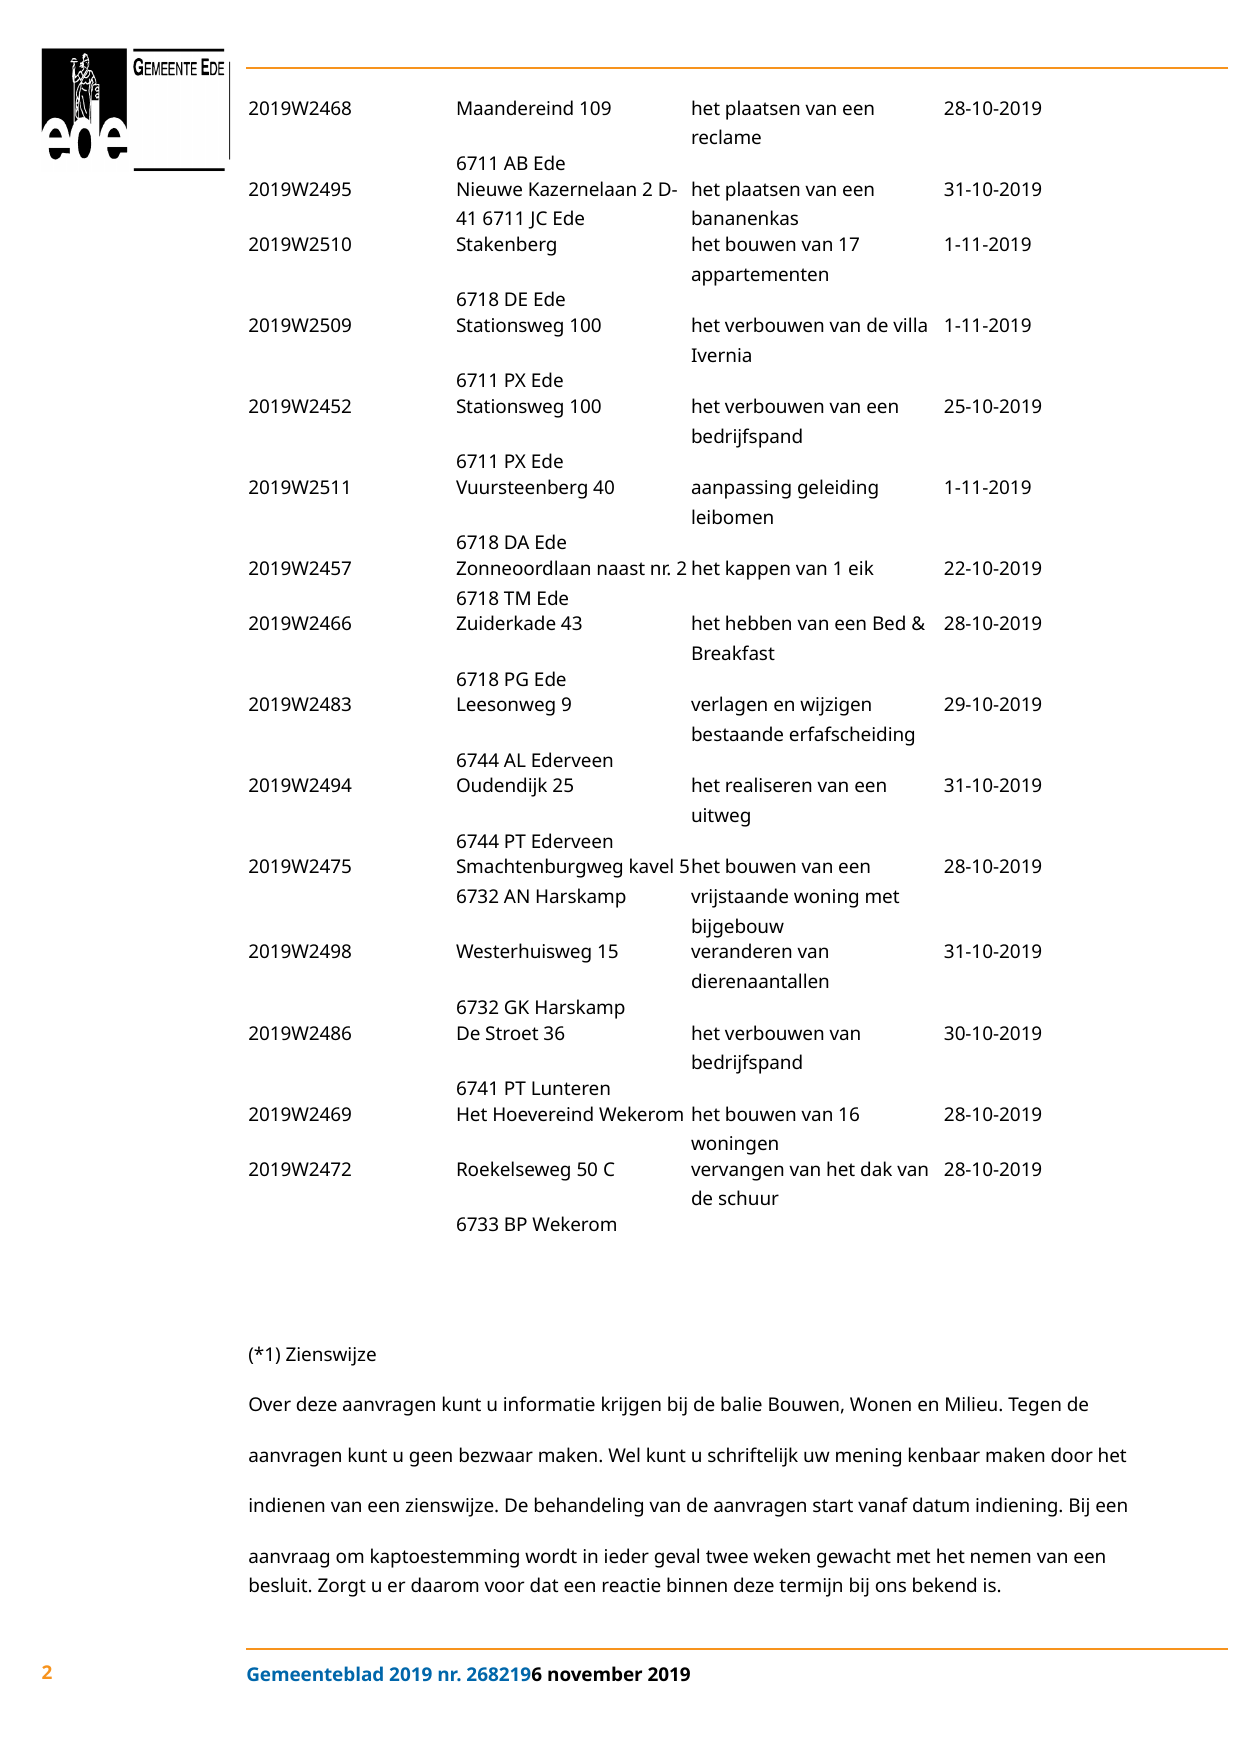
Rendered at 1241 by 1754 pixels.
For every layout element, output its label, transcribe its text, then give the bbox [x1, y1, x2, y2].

table_cell [691, 286, 944, 312]
text aanvraag om kaptoestemming wordt in ieder geval twee weken gewacht met het nemen van een besluit. Zorgt u er daarom voor dat een reactie binnen deze termijn bij ons bekend is. [248, 1543, 1152, 1598]
table_cell [944, 1211, 1152, 1237]
table_cell [248, 1075, 456, 1101]
table_cell [944, 530, 1152, 555]
table_cell het plaatsen van een bananenkas [691, 176, 944, 231]
table_cell [691, 1211, 944, 1237]
table_cell [944, 368, 1152, 393]
table_cell Zonneoordlaan naast nr. 2 6718 TM Ede [456, 555, 691, 611]
table_cell 31-10-2019 [944, 939, 1152, 994]
table_cell het kappen van 1 eik [691, 555, 944, 611]
table_cell het bouwen van 17 appartementen [691, 231, 944, 286]
table_cell 2019W2469 [248, 1101, 456, 1156]
table_cell verlagen en wijzigen bestaande erfafscheiding [691, 692, 944, 747]
table_cell [691, 747, 944, 773]
table_cell het verbouwen van bedrijfspand [691, 1020, 944, 1075]
table_cell 28-10-2019 [944, 95, 1152, 150]
table_cell 2019W2494 [248, 773, 456, 828]
table_cell 2019W2511 [248, 474, 456, 529]
table_cell 28-10-2019 [944, 854, 1152, 939]
table_cell [691, 1075, 944, 1101]
table_cell 6744 PT Ederveen [456, 828, 691, 854]
table_cell [944, 994, 1152, 1020]
table_cell 1-11-2019 [944, 231, 1152, 286]
table_cell [944, 1075, 1152, 1101]
table_cell 6741 PT Lunteren [456, 1075, 691, 1101]
table_cell [691, 530, 944, 555]
table_cell 6711 PX Ede [456, 449, 691, 474]
table_cell Smachtenburgweg kavel 5 6732 AN Harskamp [456, 854, 691, 939]
table_cell [248, 368, 456, 393]
table_cell het plaatsen van een reclame [691, 95, 944, 150]
table_cell De Stroet 36 [456, 1020, 691, 1075]
table_cell 2019W2498 [248, 939, 456, 994]
table_cell [691, 150, 944, 176]
table_cell 2019W2495 [248, 176, 456, 231]
table_cell het hebben van een Bed & Breakfast [691, 611, 944, 666]
table_cell 31-10-2019 [944, 176, 1152, 231]
table_cell 31-10-2019 [944, 773, 1152, 828]
table_cell [248, 1211, 456, 1237]
table_cell [944, 286, 1152, 312]
table_cell veranderen van dierenaantallen [691, 939, 944, 994]
table_cell 25-10-2019 [944, 393, 1152, 448]
table_cell [248, 530, 456, 555]
table_cell 6711 AB Ede [456, 150, 691, 176]
table_cell 1-11-2019 [944, 474, 1152, 529]
table_cell 6718 DA Ede [456, 530, 691, 555]
table_cell 2019W2510 [248, 231, 456, 286]
table_cell [248, 150, 456, 176]
table_cell [944, 828, 1152, 854]
table_cell [248, 449, 456, 474]
table_cell Zuiderkade 43 [456, 611, 691, 666]
table_cell 30-10-2019 [944, 1020, 1152, 1075]
table_cell Maandereind 109 [456, 95, 691, 150]
table_cell 2019W2457 [248, 555, 456, 611]
table_cell [691, 828, 944, 854]
table_cell 22-10-2019 [944, 555, 1152, 611]
text indienen van een zienswijze. De behandeling van de aanvragen start vanaf datum indiening. Bij een [248, 1492, 1152, 1518]
table_cell 6732 GK Harskamp [456, 994, 691, 1020]
table_cell 2019W2466 [248, 611, 456, 666]
table_cell Leesonweg 9 [456, 692, 691, 747]
table_cell Stationsweg 100 [456, 312, 691, 367]
table_cell Vuursteenberg 40 [456, 474, 691, 529]
table_cell Nieuwe Kazernelaan 2 D-41 6711 JC Ede [456, 176, 691, 231]
table_cell 2019W2452 [248, 393, 456, 448]
table_cell [248, 828, 456, 854]
table_cell 29-10-2019 [944, 692, 1152, 747]
text Over deze aanvragen kunt u informatie krijgen bij de balie Bouwen, Wonen en Milieu. Tegen de [248, 1392, 1152, 1417]
table_cell [691, 449, 944, 474]
text aanvragen kunt u geen bezwaar maken. Wel kunt u schriftelijk uw mening kenbaar maken door het [248, 1442, 1152, 1468]
table_cell [248, 286, 456, 312]
table_cell het bouwen van een vrijstaande woning met bijgebouw [691, 854, 944, 939]
table_cell [248, 747, 456, 773]
table_cell [944, 150, 1152, 176]
table_cell 1-11-2019 [944, 312, 1152, 367]
table_cell 28-10-2019 [944, 1156, 1152, 1211]
table_cell 2019W2486 [248, 1020, 456, 1075]
table_cell 2019W2509 [248, 312, 456, 367]
table_cell 6711 PX Ede [456, 368, 691, 393]
table_cell Stakenberg [456, 231, 691, 286]
table_cell 6744 AL Ederveen [456, 747, 691, 773]
table_cell 6733 BP Wekerom [456, 1211, 691, 1237]
table_cell [691, 994, 944, 1020]
table_cell [248, 994, 456, 1020]
table_cell 2019W2472 [248, 1156, 456, 1211]
table_cell het realiseren van een uitweg [691, 773, 944, 828]
table_cell 28-10-2019 [944, 1101, 1152, 1156]
table_cell Westerhuisweg 15 [456, 939, 691, 994]
table_cell het verbouwen van de villa Ivernia [691, 312, 944, 367]
table_cell [944, 747, 1152, 773]
table_cell [691, 666, 944, 692]
table_cell vervangen van het dak van de schuur [691, 1156, 944, 1211]
table_cell 2019W2468 [248, 95, 456, 150]
table_cell het bouwen van 16 woningen [691, 1101, 944, 1156]
table_cell Stationsweg 100 [456, 393, 691, 448]
picture [41, 47, 231, 172]
table_cell [944, 449, 1152, 474]
table_cell [691, 368, 944, 393]
table_cell het verbouwen van een bedrijfspand [691, 393, 944, 448]
table_cell 28-10-2019 [944, 611, 1152, 666]
table_cell [248, 666, 456, 692]
table_cell [944, 666, 1152, 692]
table_cell 2019W2483 [248, 692, 456, 747]
table_cell Oudendijk 25 [456, 773, 691, 828]
text (*1) Zienswijze [248, 1341, 1152, 1367]
table_cell Het Hoevereind Wekerom [456, 1101, 691, 1156]
table_cell 6718 DE Ede [456, 286, 691, 312]
table_cell 6718 PG Ede [456, 666, 691, 692]
table_cell 2019W2475 [248, 854, 456, 939]
table_cell Roekelseweg 50 C [456, 1156, 691, 1211]
table_cell aanpassing geleiding leibomen [691, 474, 944, 529]
